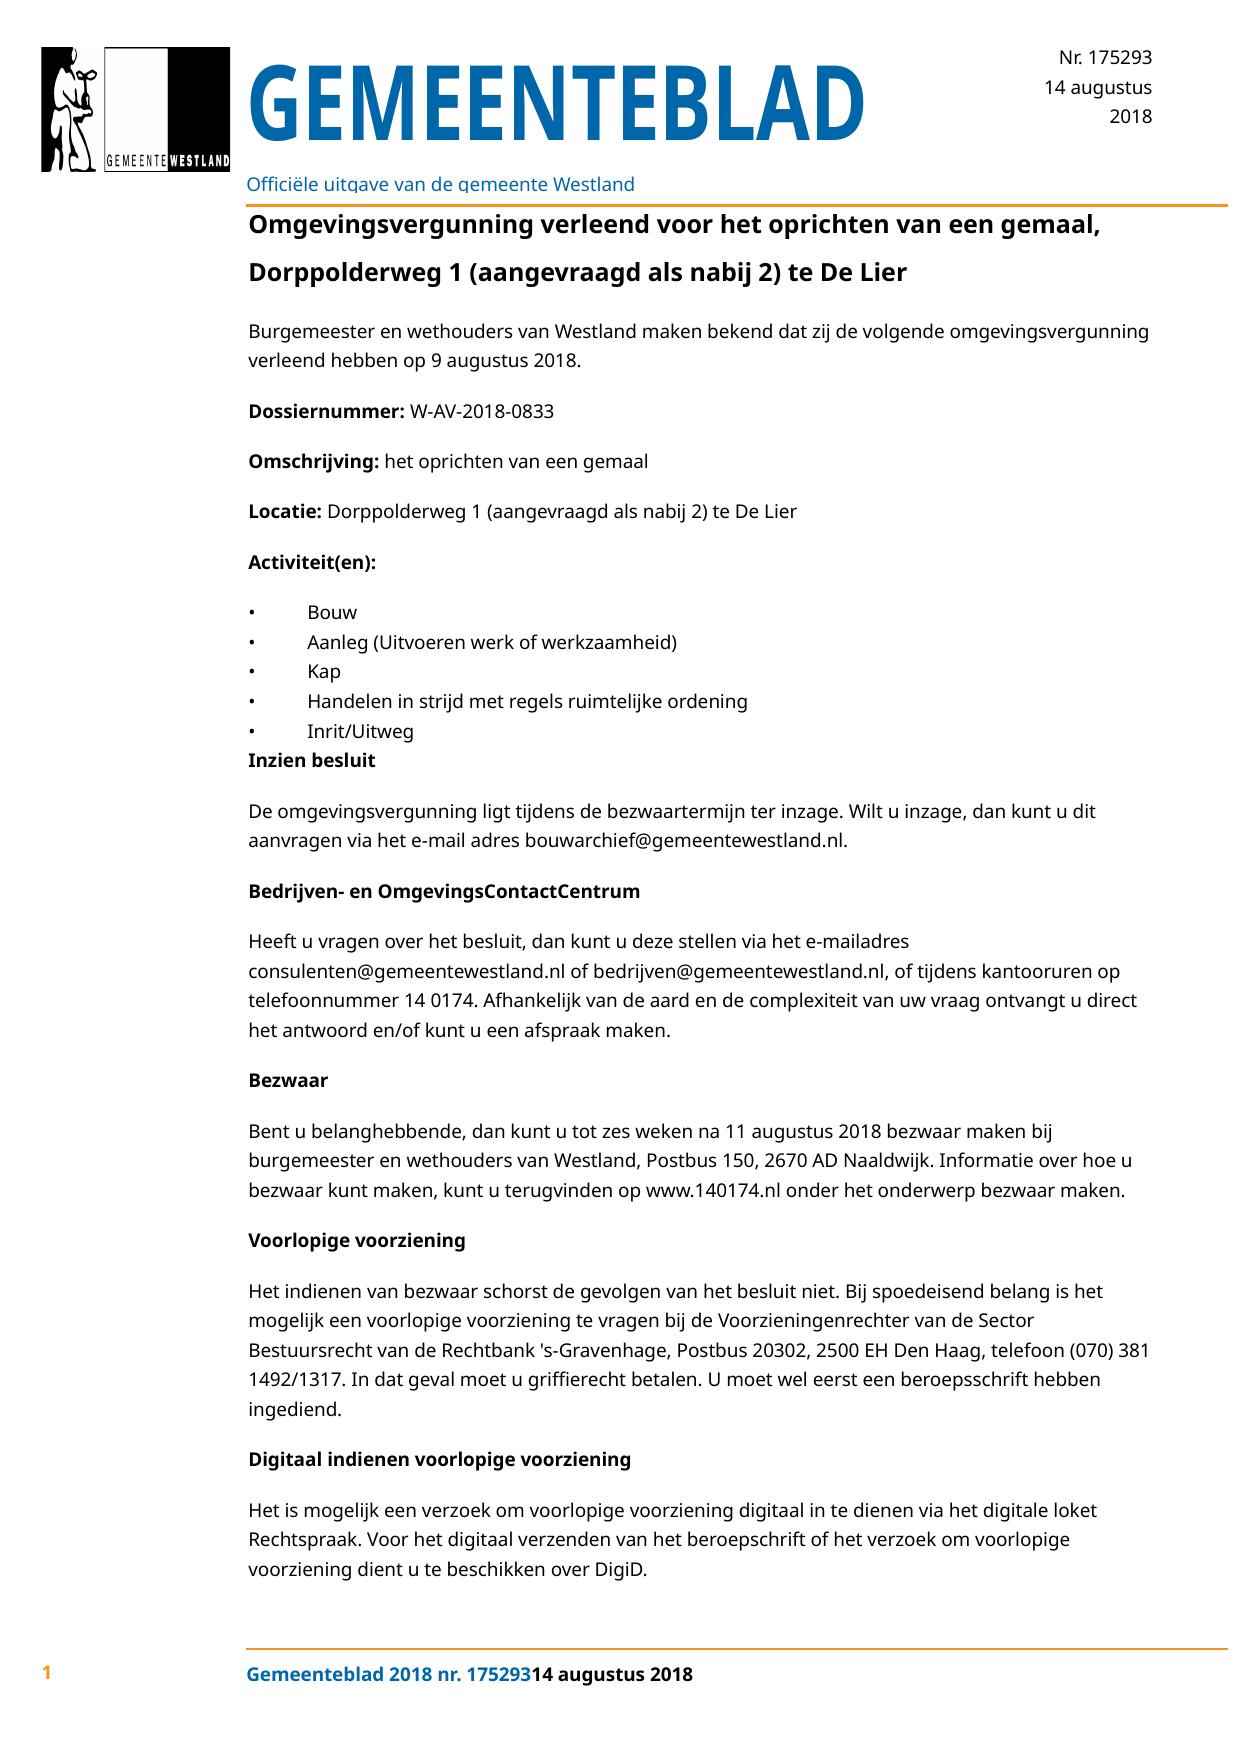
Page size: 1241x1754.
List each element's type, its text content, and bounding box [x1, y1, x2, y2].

text Omschrijving: het oprichten van een gemaal [248, 448, 1152, 474]
list Handelen in strijd met regels ruimtelijke ordening [248, 688, 1152, 714]
text Bezwaar [248, 1067, 1152, 1093]
text Omgevingsvergunning verleend voor het oprichten van een gemaal, Dorppolderweg 1 (aangevraagd als nabij 2) te De Lier [248, 207, 1152, 288]
text Activiteit(en): [248, 549, 1152, 575]
text Burgemeester en wethouders van Westland maken bekend dat zij de volgende omgevingsvergunning verleend hebben op 9 augustus 2018. [248, 318, 1152, 373]
picture [41, 47, 231, 172]
list Kap [248, 659, 1152, 684]
list Inrit/Uitweg [248, 718, 1152, 744]
text Inzien besluit [248, 747, 1152, 773]
text Digitaal indienen voorlopige voorziening [248, 1447, 1152, 1472]
list Aanleg (Uitvoeren werk of werkzaamheid) [248, 629, 1152, 655]
list Bouw [248, 599, 1152, 625]
text Dossiernummer: W-AV-2018-0833 [248, 398, 1152, 424]
text Voorlopige voorziening [248, 1227, 1152, 1253]
text Locatie: Dorppolderweg 1 (aangevraagd als nabij 2) te De Lier [248, 499, 1152, 524]
text Bedrijven- en OmgevingsContactCentrum [248, 878, 1152, 904]
text Het is mogelijk een verzoek om voorlopige voorziening digitaal in te dienen via het digitale loket Rechtspraak. Voor het digitaal verzenden van het beroepschrift of het verzoek om voorlopige voorziening dient u te beschikken over DigiD. [248, 1497, 1152, 1582]
text Het indienen van bezwaar schorst de gevolgen van het besluit niet. Bij spoedeisend belang is het mogelijk een voorlopige voorziening te vragen bij de Voorzieningenrechter van de Sector Bestuursrecht van de Rechtbank 's-Gravenhage, Postbus 20302, 2500 EH Den Haag, telefoon (070) 381 1492/1317. In dat geval moet u griffierecht betalen. U moet wel eerst een beroepsschrift hebben ingediend. [248, 1278, 1152, 1422]
text Bent u belanghebbende, dan kunt u tot zes weken na 11 augustus 2018 bezwaar maken bij burgemeester en wethouders van Westland, Postbus 150, 2670 AD Naaldwijk. Informatie over hoe u bezwaar kunt maken, kunt u terugvinden op www.140174.nl onder het onderwerp bezwaar maken. [248, 1118, 1152, 1203]
text De omgevingsvergunning ligt tijdens de bezwaartermijn ter inzage. Wilt u inzage, dan kunt u dit aanvragen via het e-mail adres bouwarchief@gemeentewestland.nl. [248, 798, 1152, 853]
text Heeft u vragen over het besluit, dan kunt u deze stellen via het e-mailadres consulenten@gemeentewestland.nl of bedrijven@gemeentewestland.nl, of tijdens kantooruren op telefoonnummer 14 0174. Afhankelijk van de aard en de complexiteit van uw vraag ontvangt u direct het antwoord en/of kunt u een afspraak maken. [248, 928, 1152, 1043]
